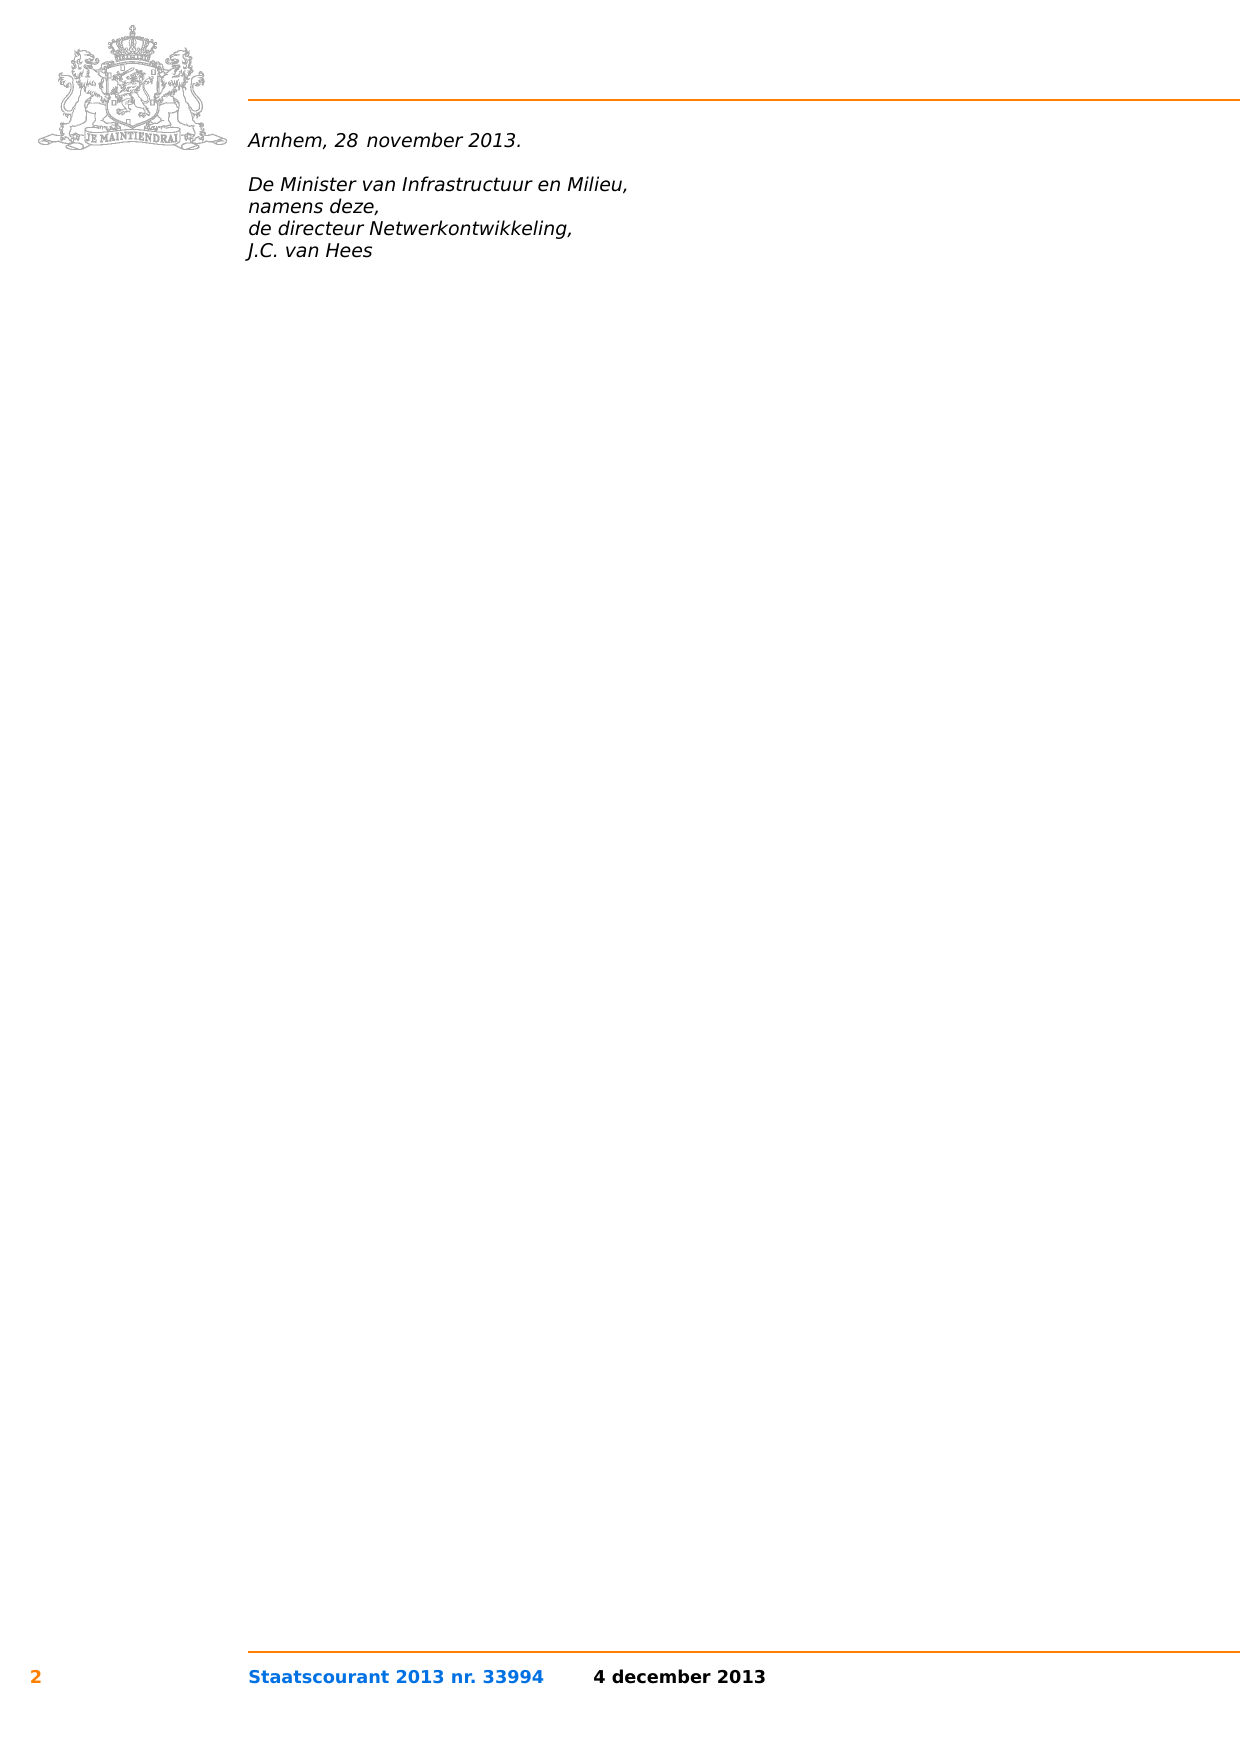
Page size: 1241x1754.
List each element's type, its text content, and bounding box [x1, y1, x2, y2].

text De Minister van Infrastructuur en Milieu, namens deze, de directeur Netwerkontwikkeling, J.C. van Hees [248, 174, 1163, 262]
picture [38, 25, 227, 150]
text Arnhem, 28 november 2013. [248, 130, 1163, 152]
